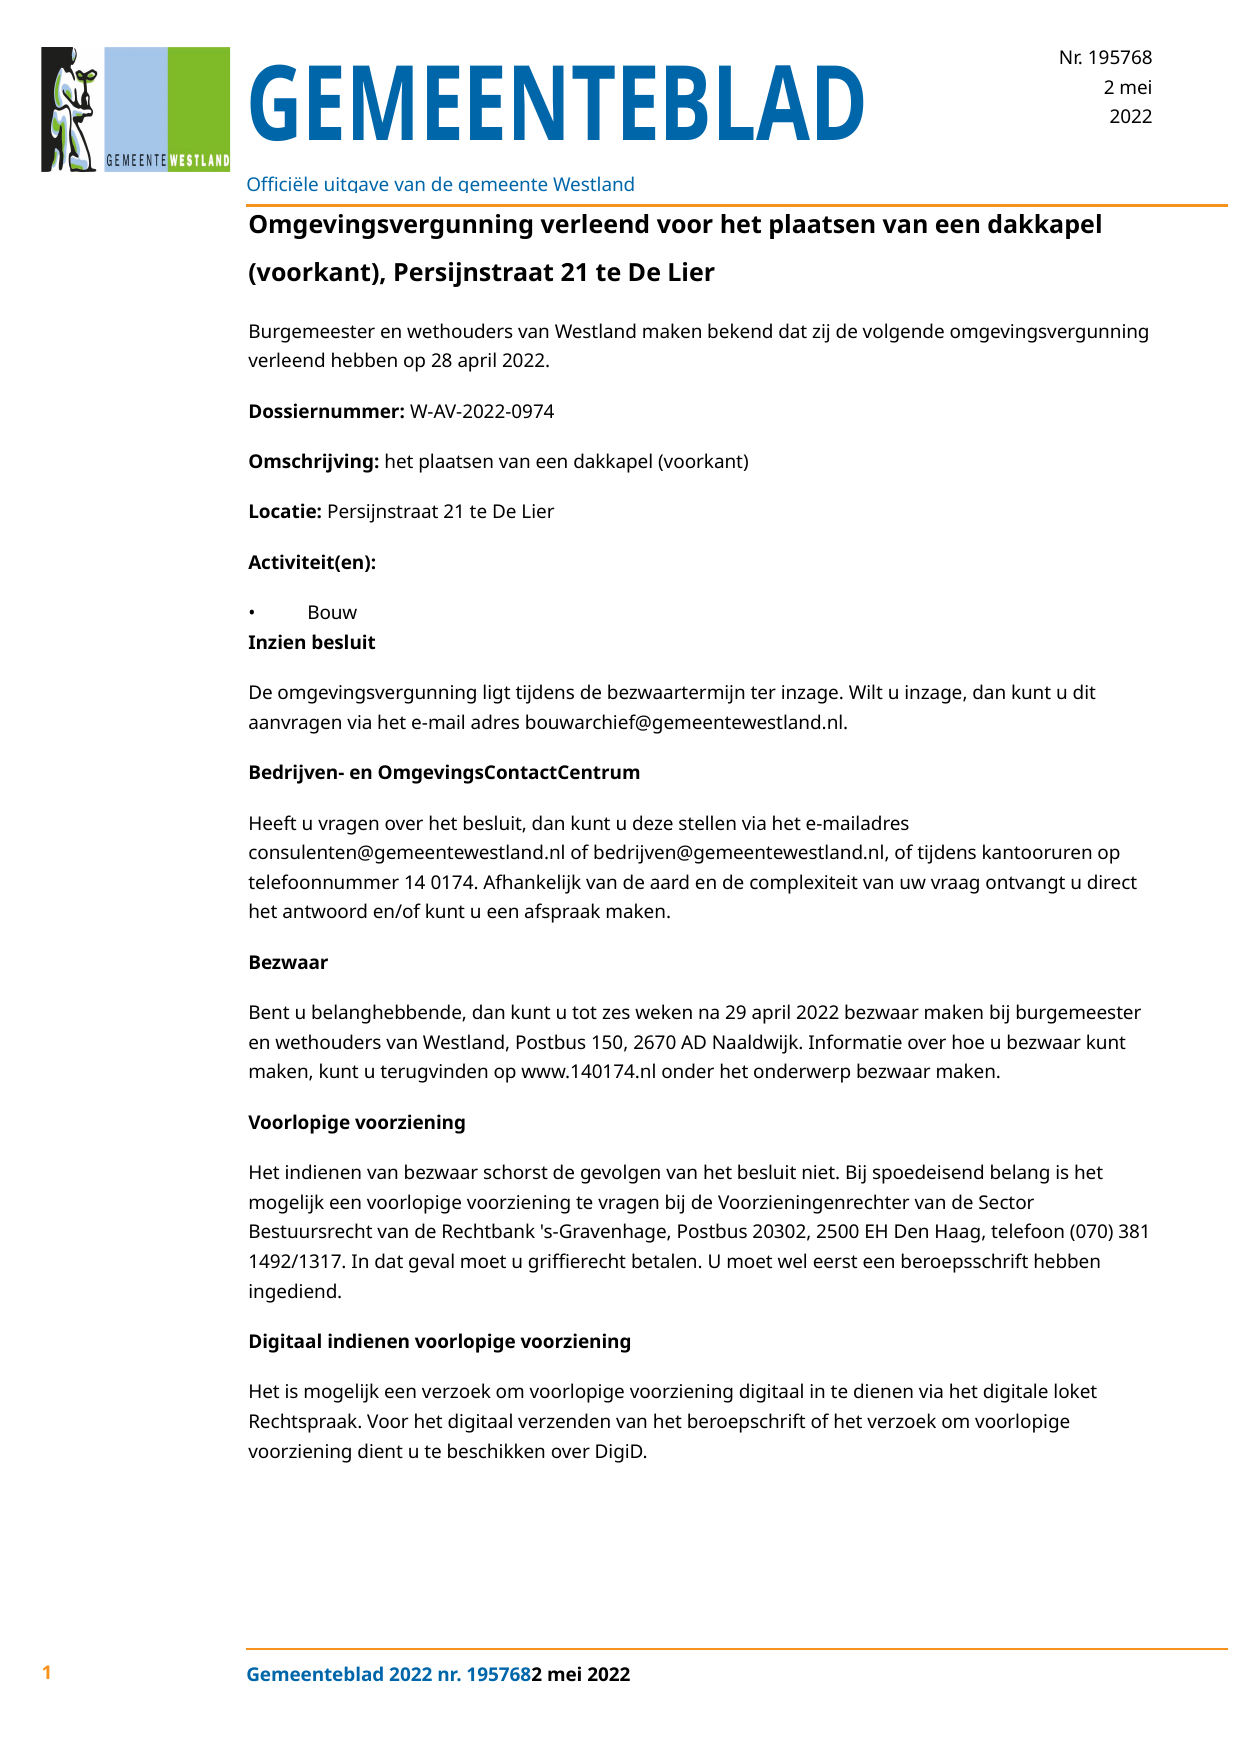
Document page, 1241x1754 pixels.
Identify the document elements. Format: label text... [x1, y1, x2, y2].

text Dossiernummer: W-AV-2022-0974 [248, 398, 1152, 424]
text Bent u belanghebbende, dan kunt u tot zes weken na 29 april 2022 bezwaar maken bij burgemeester en wethouders van Westland, Postbus 150, 2670 AD Naaldwijk. Informatie over hoe u bezwaar kunt maken, kunt u terugvinden op www.140174.nl onder het onderwerp bezwaar maken. [248, 999, 1152, 1084]
text Voorlopige voorziening [248, 1109, 1152, 1135]
text Het is mogelijk een verzoek om voorlopige voorziening digitaal in te dienen via het digitale loket Rechtspraak. Voor het digitaal verzenden van het beroepschrift of het verzoek om voorlopige voorziening dient u te beschikken over DigiD. [248, 1379, 1152, 1464]
text Burgemeester en wethouders van Westland maken bekend dat zij de volgende omgevingsvergunning verleend hebben op 28 april 2022. [248, 318, 1152, 373]
list Bouw [248, 599, 1152, 625]
text Het indienen van bezwaar schorst de gevolgen van het besluit niet. Bij spoedeisend belang is het mogelijk een voorlopige voorziening te vragen bij de Voorzieningenrechter van de Sector Bestuursrecht van de Rechtbank 's-Gravenhage, Postbus 20302, 2500 EH Den Haag, telefoon (070) 381 1492/1317. In dat geval moet u griffierecht betalen. U moet wel eerst een beroepsschrift hebben ingediend. [248, 1159, 1152, 1304]
text Heeft u vragen over het besluit, dan kunt u deze stellen via het e-mailadres consulenten@gemeentewestland.nl of bedrijven@gemeentewestland.nl, of tijdens kantooruren op telefoonnummer 14 0174. Afhankelijk van de aard en de complexiteit van uw vraag ontvangt u direct het antwoord en/of kunt u een afspraak maken. [248, 810, 1152, 924]
text De omgevingsvergunning ligt tijdens de bezwaartermijn ter inzage. Wilt u inzage, dan kunt u dit aanvragen via het e-mail adres bouwarchief@gemeentewestland.nl. [248, 679, 1152, 735]
text Digitaal indienen voorlopige voorziening [248, 1328, 1152, 1354]
text Bedrijven- en OmgevingsContactCentrum [248, 759, 1152, 785]
text Omschrijving: het plaatsen van een dakkapel (voorkant) [248, 448, 1152, 474]
text Bezwaar [248, 949, 1152, 975]
text Activiteit(en): [248, 549, 1152, 575]
text Omgevingsvergunning verleend voor het plaatsen van een dakkapel (voorkant), Persijnstraat 21 te De Lier [248, 207, 1152, 288]
text Inzien besluit [248, 629, 1152, 655]
text Locatie: Persijnstraat 21 te De Lier [248, 499, 1152, 524]
picture [41, 47, 231, 172]
